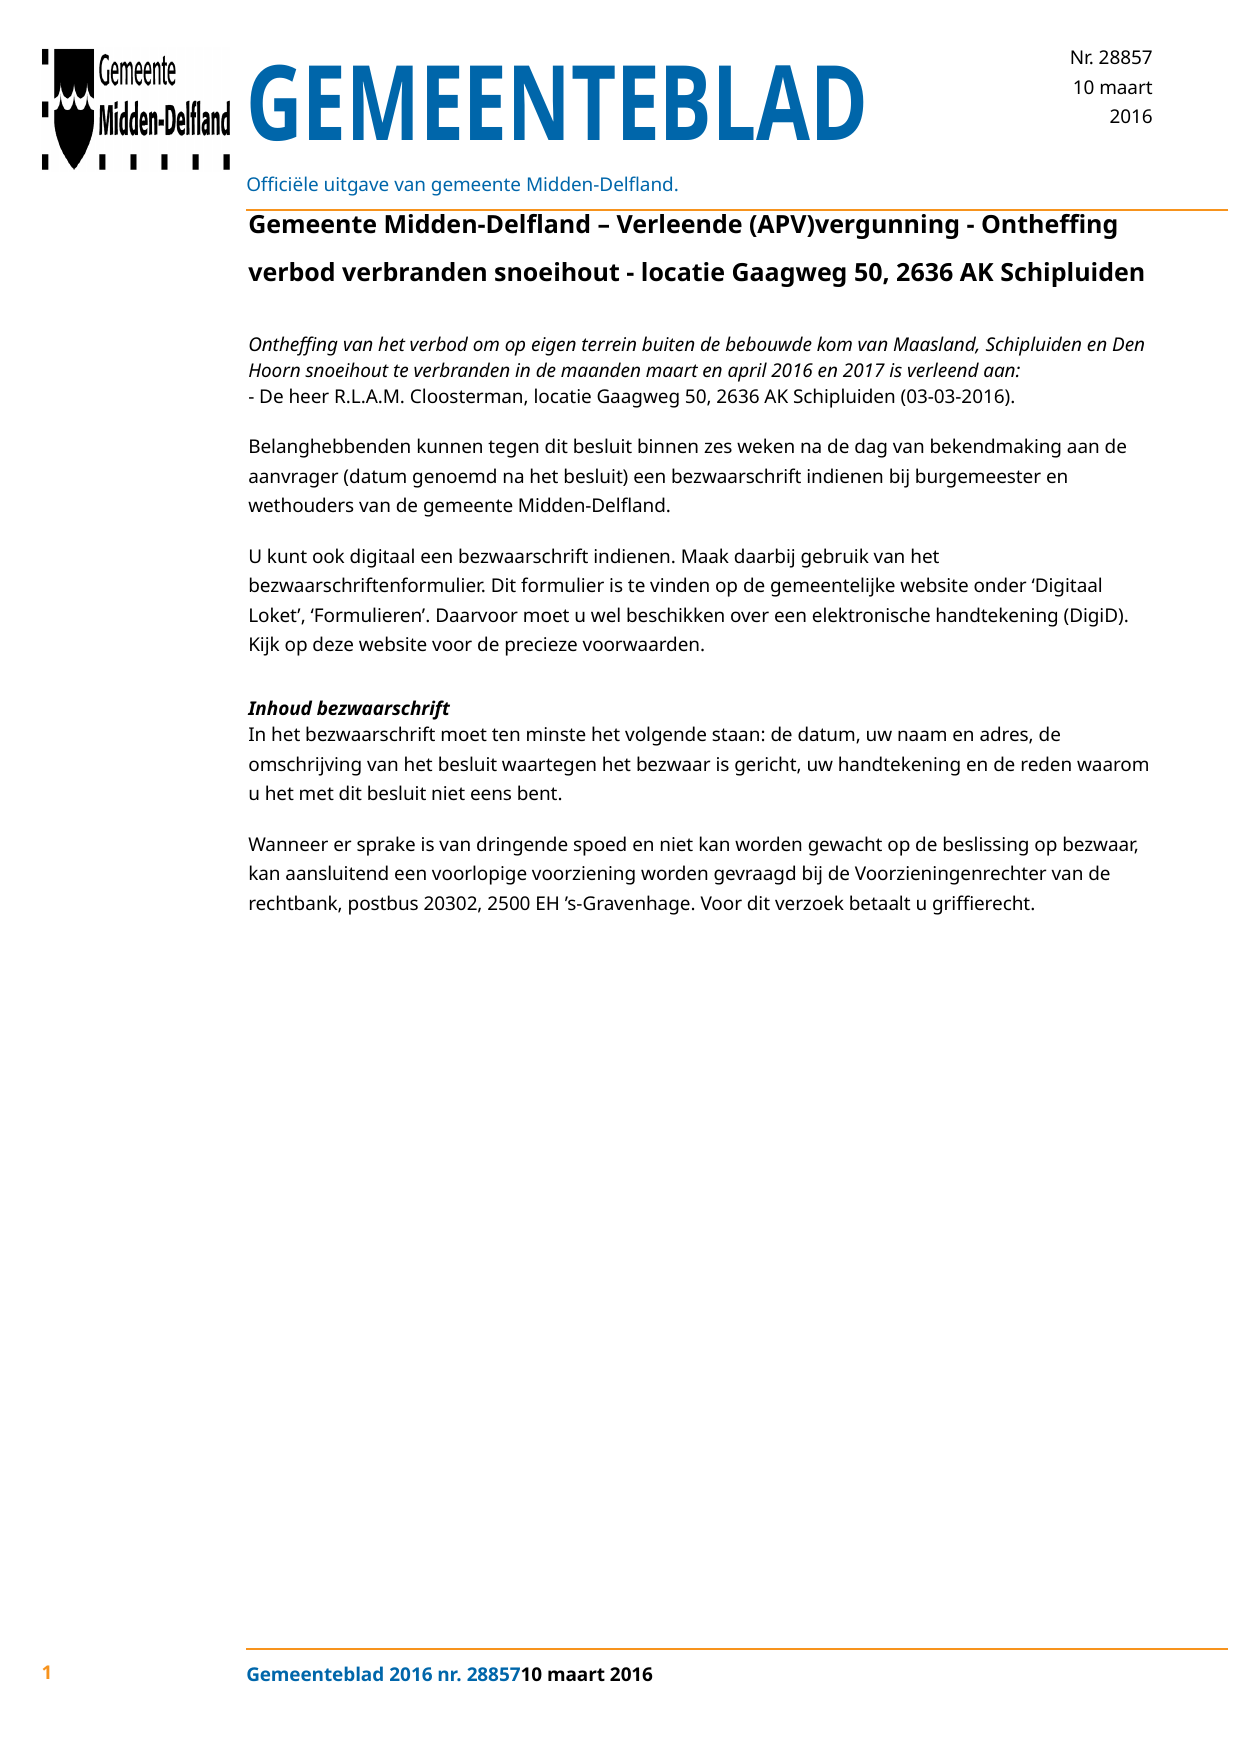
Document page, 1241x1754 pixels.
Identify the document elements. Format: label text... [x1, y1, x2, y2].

text - De heer R.L.A.M. Cloosterman, locatie Gaagweg 50, 2636 AK Schipluiden (03-03-2016). [248, 383, 1152, 409]
text Inhoud bezwaarschrift [248, 696, 1152, 721]
text In het bezwaarschrift moet ten minste het volgende staan: de datum, uw naam en adres, de omschrijving van het besluit waartegen het bezwaar is gericht, uw handtekening en de reden waarom u het met dit besluit niet eens bent. [248, 721, 1152, 806]
picture [41, 47, 231, 172]
text Belanghebbenden kunnen tegen dit besluit binnen zes weken na de dag van bekendmaking aan de aanvrager (datum genoemd na het besluit) een bezwaarschrift indienen bij burgemeester en wethouders van de gemeente Midden-Delfland. [248, 433, 1152, 518]
text Gemeente Midden-Delfland – Verleende (APV)vergunning - Ontheffing verbod verbranden snoeihout - locatie Gaagweg 50, 2636 AK Schipluiden [248, 211, 1152, 288]
text Wanneer er sprake is van dringende spoed en niet kan worden gewacht op de beslissing op bezwaar, kan aansluitend een voorlopige voorziening worden gevraagd bij de Voorzieningenrechter van de rechtbank, postbus 20302, 2500 EH ’s-Gravenhage. Voor dit verzoek betaalt u griffierecht. [248, 831, 1152, 916]
text U kunt ook digitaal een bezwaarschrift indienen. Maak daarbij gebruik van het bezwaarschriftenformulier. Dit formulier is te vinden op de gemeentelijke website onder ‘Digitaal Loket’, ‘Formulieren’. Daarvoor moet u wel beschikken over een elektronische handtekening (DigiD). Kijk op deze website voor de precieze voorwaarden. [248, 543, 1152, 657]
text Ontheffing van het verbod om op eigen terrein buiten de bebouwde kom van Maasland, Schipluiden en Den Hoorn snoeihout te verbranden in de maanden maart en april 2016 en 2017 is verleend aan: [248, 331, 1152, 383]
